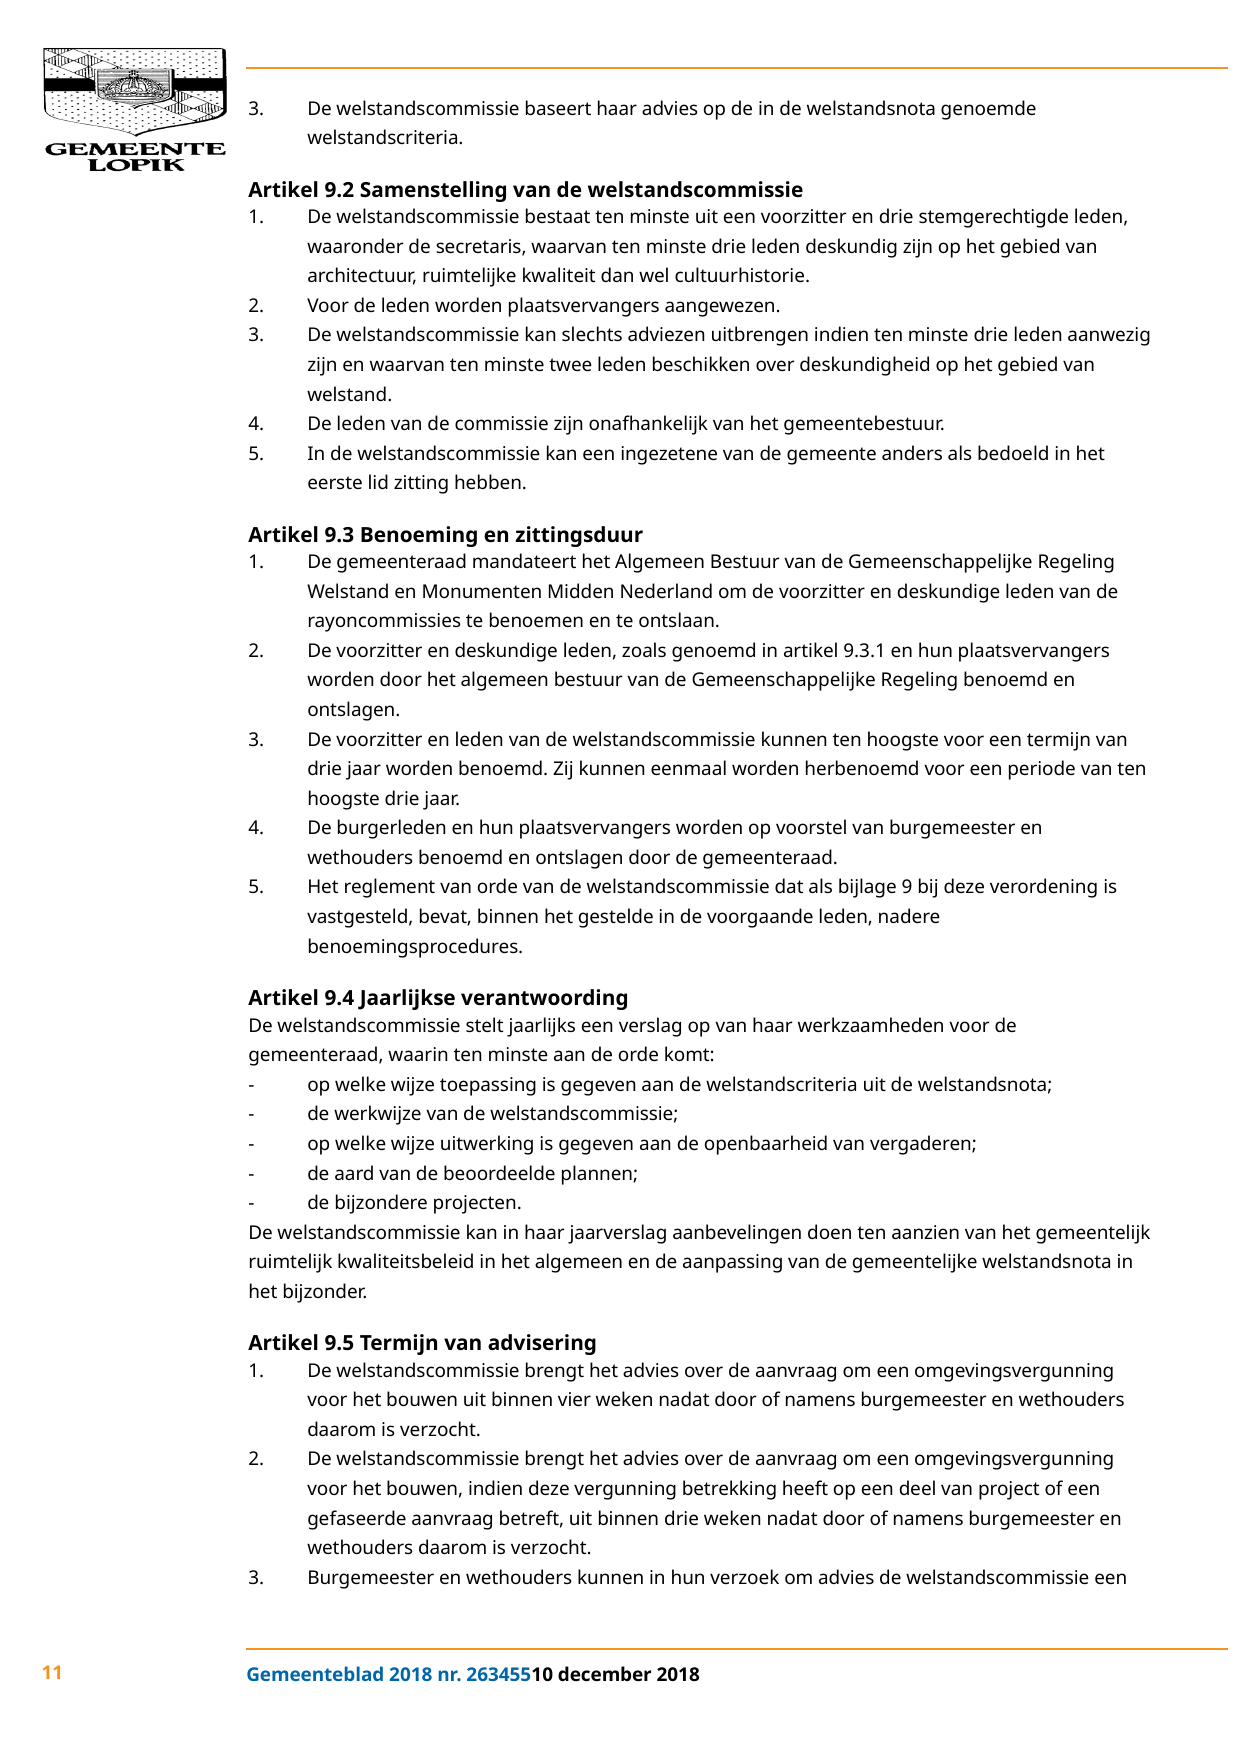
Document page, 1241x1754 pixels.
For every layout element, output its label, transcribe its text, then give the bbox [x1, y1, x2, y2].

list De welstandscommissie brengt het advies over de aanvraag om een omgevingsvergunning voor het bouwen, indien deze vergunning betrekking heeft op een deel van project of een gefaseerde aanvraag betreft, uit binnen drie weken nadat door of namens burgemeester en wethouders daarom is verzocht. [248, 1446, 1152, 1560]
text De welstandscommissie stelt jaarlijks een verslag op van haar werkzaamheden voor de gemeenteraad, waarin ten minste aan de orde komt: [248, 1012, 1152, 1067]
text Artikel 9.5 Termijn van advisering [248, 1328, 1152, 1357]
list In de welstandscommissie kan een ingezetene van de gemeente anders als bedoeld in het eerste lid zitting hebben. [248, 440, 1152, 495]
list op welke wijze toepassing is gegeven aan de welstandscriteria uit de welstandsnota; [248, 1071, 1152, 1097]
list op welke wijze uitwerking is gegeven aan de openbaarheid van vergaderen; [248, 1130, 1152, 1156]
text Artikel 9.3 Benoeming en zittingsduur [248, 520, 1152, 548]
list De welstandscommissie kan slechts adviezen uitbrengen indien ten minste drie leden aanwezig zijn en waarvan ten minste twee leden beschikken over deskundigheid op het gebied van welstand. [248, 322, 1152, 406]
list Voor de leden worden plaatsvervangers aangewezen. [248, 292, 1152, 318]
picture [41, 47, 231, 172]
list De gemeenteraad mandateert het Algemeen Bestuur van de Gemeenschappelijke Regeling Welstand en Monumenten Midden Nederland om de voorzitter en deskundige leden van de rayoncommissies te benoemen en te ontslaan. [248, 548, 1152, 633]
list De leden van de commissie zijn onafhankelijk van het gemeentebestuur. [248, 410, 1152, 436]
list De voorzitter en deskundige leden, zoals genoemd in artikel 9.3.1 en hun plaatsvervangers worden door het algemeen bestuur van de Gemeenschappelijke Regeling benoemd en ontslagen. [248, 637, 1152, 722]
list de werkwijze van de welstandscommissie; [248, 1101, 1152, 1126]
list de bijzondere projecten. [248, 1189, 1152, 1215]
text Artikel 9.4 Jaarlijkse verantwoording [248, 983, 1152, 1012]
list Het reglement van orde van de welstandscommissie dat als bijlage 9 bij deze verordening is vastgesteld, bevat, binnen het gestelde in de voorgaande leden, nadere benoemingsprocedures. [248, 874, 1152, 959]
list De burgerleden en hun plaatsvervangers worden op voorstel van burgemeester en wethouders benoemd en ontslagen door de gemeenteraad. [248, 814, 1152, 870]
list De welstandscommissie baseert haar advies op de in de welstandsnota genoemde welstandscriteria. [248, 95, 1152, 150]
list De welstandscommissie bestaat ten minste uit een voorzitter en drie stemgerechtigde leden, waaronder de secretaris, waarvan ten minste drie leden deskundig zijn op het gebied van architectuur, ruimtelijke kwaliteit dan wel cultuurhistorie. [248, 203, 1152, 288]
text De welstandscommissie kan in haar jaarverslag aanbevelingen doen ten aanzien van het gemeentelijk ruimtelijk kwaliteitsbeleid in het algemeen en de aanpassing van de gemeentelijke welstandsnota in het bijzonder. [248, 1219, 1152, 1304]
list Burgemeester en wethouders kunnen in hun verzoek om advies de welstandscommissie een [248, 1564, 1152, 1590]
list De voorzitter en leden van de welstandscommissie kunnen ten hoogste voor een termijn van drie jaar worden benoemd. Zij kunnen eenmaal worden herbenoemd voor een periode van ten hoogste drie jaar. [248, 726, 1152, 811]
list De welstandscommissie brengt het advies over de aanvraag om een omgevingsvergunning voor het bouwen uit binnen vier weken nadat door of namens burgemeester en wethouders daarom is verzocht. [248, 1357, 1152, 1442]
text Artikel 9.2 Samenstelling van de welstandscommissie [248, 175, 1152, 203]
list de aard van de beoordeelde plannen; [248, 1160, 1152, 1185]
